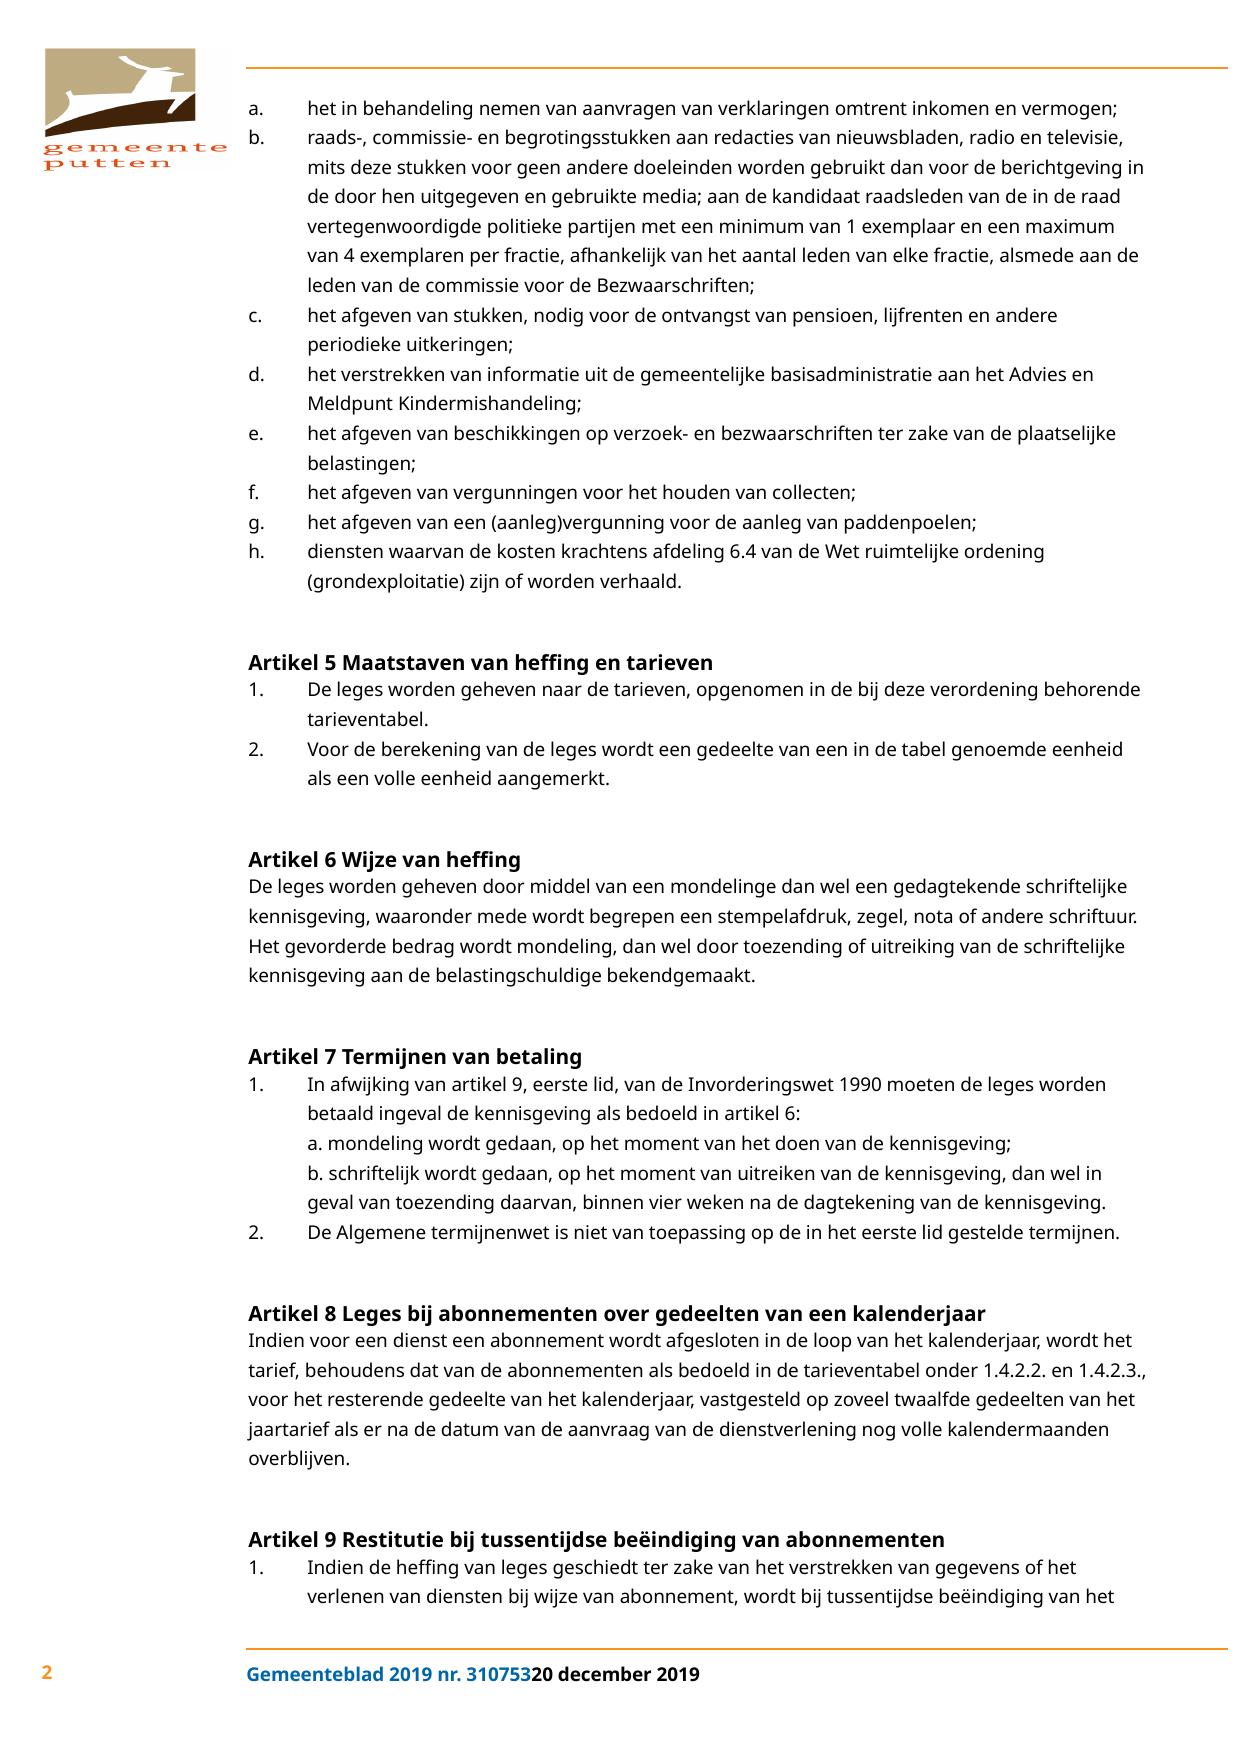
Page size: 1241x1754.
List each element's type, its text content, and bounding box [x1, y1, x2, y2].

list het afgeven van vergunningen voor het houden van collecten; [248, 479, 1152, 505]
text Artikel 5 Maatstaven van heffing en tarieven [248, 648, 1152, 677]
list diensten waarvan de kosten krachtens afdeling 6.4 van de Wet ruimtelijke ordening (grondexploitatie) zijn of worden verhaald. [248, 538, 1152, 594]
list a. mondeling wordt gedaan, op het moment van het doen van de kennisgeving; [248, 1130, 1152, 1156]
list In afwijking van artikel 9, eerste lid, van de Invorderingswet 1990 moeten de leges worden betaald ingeval de kennisgeving als bedoeld in artikel 6: [248, 1071, 1152, 1126]
list het verstrekken van informatie uit de gemeentelijke basisadministratie aan het Advies en Meldpunt Kindermishandeling; [248, 361, 1152, 416]
text De leges worden geheven door middel van een mondelinge dan wel een gedagtekende schriftelijke kennisgeving, waaronder mede wordt begrepen een stempelafdruk, zegel, nota of andere schriftuur. Het gevorderde bedrag wordt mondeling, dan wel door toezending of uitreiking van de schriftelijke kennisgeving aan de belastingschuldige bekendgemaakt. [248, 874, 1152, 988]
text Artikel 9 Restitutie bij tussentijdse beëindiging van abonnementen [248, 1526, 1152, 1554]
list het afgeven van een (aanleg)vergunning voor de aanleg van paddenpoelen; [248, 509, 1152, 535]
list het afgeven van beschikkingen op verzoek- en bezwaarschriften ter zake van de plaatselijke belastingen; [248, 420, 1152, 476]
list het afgeven van stukken, nodig voor de ontvangst van pensioen, lijfrenten en andere periodieke uitkeringen; [248, 302, 1152, 357]
list het in behandeling nemen van aanvragen van verklaringen omtrent inkomen en vermogen; [248, 95, 1152, 121]
list b. schriftelijk wordt gedaan, op het moment van uitreiken van de kennisgeving, dan wel in geval van toezending daarvan, binnen vier weken na de dagtekening van de kennisgeving. [248, 1160, 1152, 1215]
text Artikel 6 Wijze van heffing [248, 845, 1152, 874]
text Artikel 8 Leges bij abonnementen over gedeelten van een kalenderjaar [248, 1299, 1152, 1327]
text Indien voor een dienst een abonnement wordt afgesloten in de loop van het kalenderjaar, wordt het tarief, behoudens dat van de abonnementen als bedoeld in de tarieventabel onder 1.4.2.2. en 1.4.2.3., voor het resterende gedeelte van het kalenderjaar, vastgesteld op zoveel twaalfde gedeelten van het jaartarief als er na de datum van de aanvraag van de dienstverlening nog volle kalendermaanden overblijven. [248, 1327, 1152, 1471]
list De leges worden geheven naar de tarieven, opgenomen in de bij deze verordening behorende tarieventabel. [248, 677, 1152, 732]
text Artikel 7 Termijnen van betaling [248, 1042, 1152, 1071]
list Indien de heffing van leges geschiedt ter zake van het verstrekken van gegevens of het verlenen van diensten bij wijze van abonnement, wordt bij tussentijdse beëindiging van het [248, 1554, 1152, 1609]
picture [41, 47, 231, 172]
list De Algemene termijnenwet is niet van toepassing op de in het eerste lid gestelde termijnen. [248, 1219, 1152, 1244]
list raads-, commissie- en begrotingsstukken aan redacties van nieuwsbladen, radio en televisie, mits deze stukken voor geen andere doeleinden worden gebruikt dan voor de berichtgeving in de door hen uitgegeven en gebruikte media; aan de kandidaat raadsleden van de in de raad vertegenwoordigde politieke partijen met een minimum van 1 exemplaar en een maximum van 4 exemplaren per fractie, afhankelijk van het aantal leden van elke fractie, alsmede aan de leden van de commissie voor de Bezwaarschriften; [248, 124, 1152, 298]
list Voor de berekening van de leges wordt een gedeelte van een in de tabel genoemde eenheid als een volle eenheid aangemerkt. [248, 736, 1152, 791]
